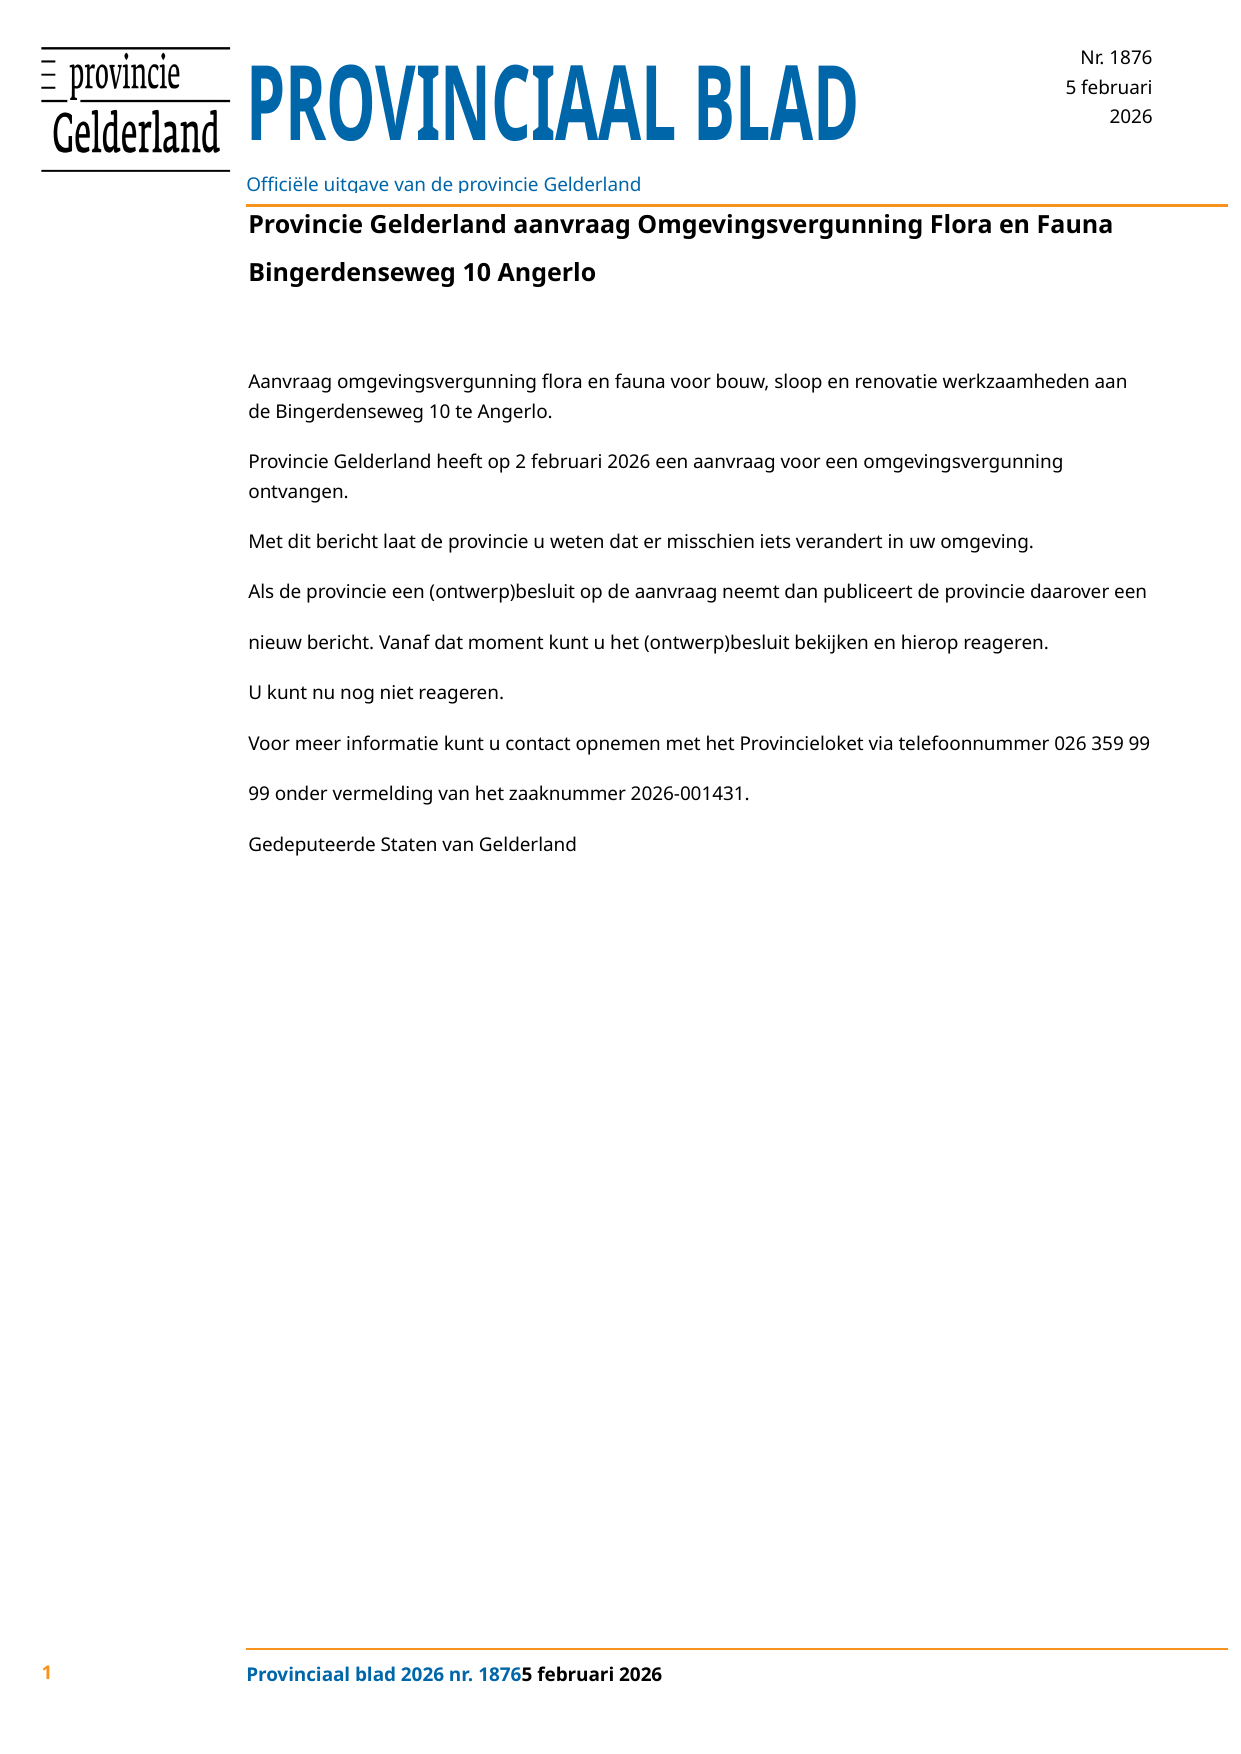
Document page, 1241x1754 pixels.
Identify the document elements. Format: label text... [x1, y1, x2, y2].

text Provincie Gelderland heeft op 2 februari 2026 een aanvraag voor een omgevingsvergunning ontvangen. [248, 448, 1152, 504]
text Voor meer informatie kunt u contact opnemen met het Provincieloket via telefoonnummer 026 359 99 [248, 730, 1152, 756]
text Als de provincie een (ontwerp)besluit op de aanvraag neemt dan publiceert de provincie daarover een [248, 579, 1152, 604]
picture [41, 47, 231, 172]
text Aanvraag omgevingsvergunning flora en fauna voor bouw, sloop en renovatie werkzaamheden aan de Bingerdenseweg 10 te Angerlo. [248, 368, 1152, 424]
text 99 onder vermelding van het zaaknummer 2026-001431. [248, 780, 1152, 806]
text U kunt nu nog niet reageren. [248, 679, 1152, 705]
text Met dit bericht laat de provincie u weten dat er misschien iets verandert in uw omgeving. [248, 528, 1152, 554]
text Gedeputeerde Staten van Gelderland [248, 831, 1152, 857]
text nieuw bericht. Vanaf dat moment kunt u het (ontwerp)besluit bekijken en hierop reageren. [248, 629, 1152, 655]
text Provincie Gelderland aanvraag Omgevingsvergunning Flora en Fauna Bingerdenseweg 10 Angerlo [248, 207, 1152, 288]
